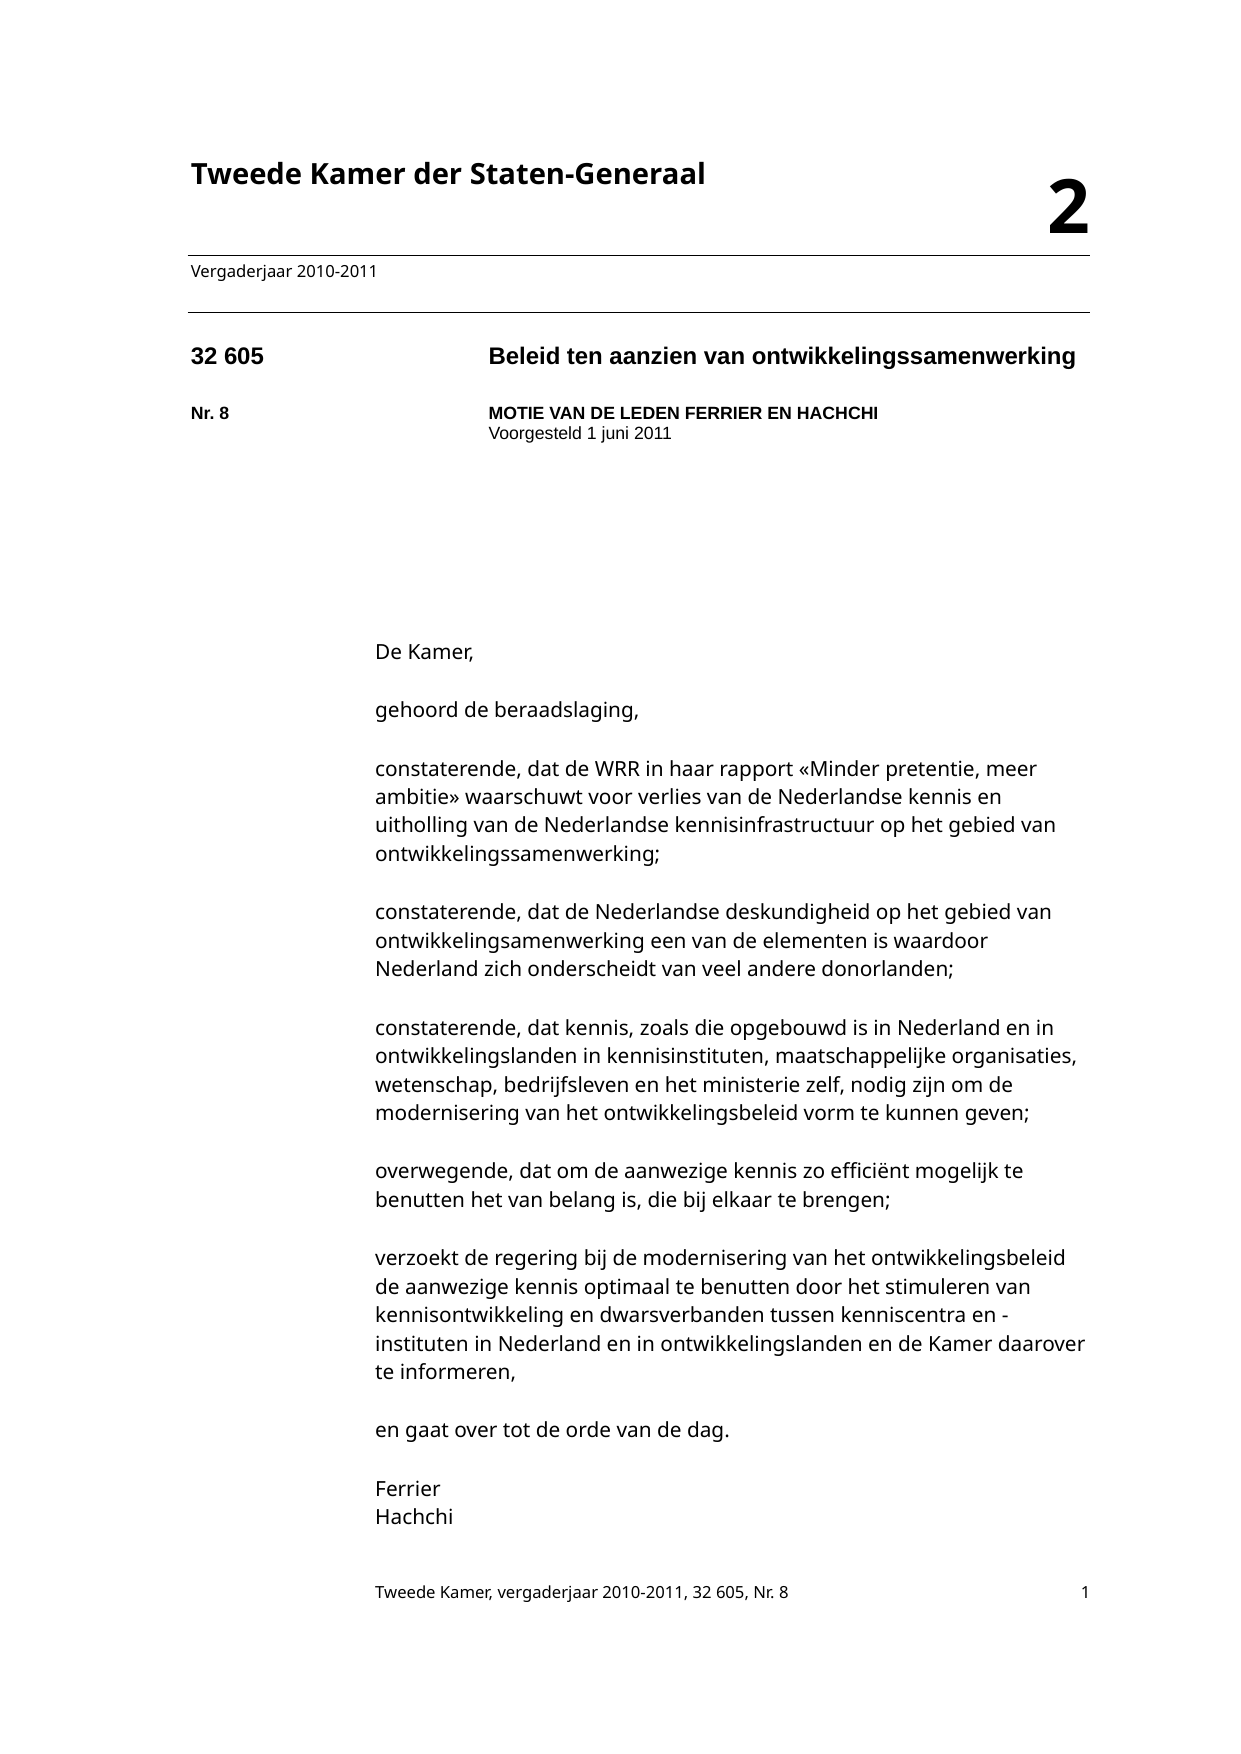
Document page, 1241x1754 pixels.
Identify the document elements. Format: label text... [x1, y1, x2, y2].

table_cell [485, 256, 1090, 312]
text Ferrier [375, 1474, 1090, 1502]
text constaterende, dat de WRR in haar rapport «Minder pretentie, meer ambitie» waarschuwt voor verlies van de Nederlandse kennis en uitholling van de Nederlandse kennisinfrastructuur op het gebied van ontwikkelingssamenwerking; [375, 754, 1090, 867]
table_header Tweede Kamer der Staten-Generaal [188, 150, 909, 255]
table_cell [485, 313, 1090, 339]
table_cell 32 605 [188, 339, 485, 399]
text overwegende, dat om de aanwezige kennis zo efficiënt mogelijk te benutten het van belang is, die bij elkaar te brengen; [375, 1157, 1090, 1213]
table_cell Vergaderjaar 2010-2011 [188, 256, 485, 312]
table_header 2 [910, 150, 1090, 255]
text constaterende, dat de Nederlandse deskundigheid op het gebied van ontwikkelingsamenwerking een van de elementen is waardoor Nederland zich onderscheidt van veel andere donorlanden; [375, 897, 1090, 983]
table_cell MOTIE VAN DE LEDEN FERRIER EN HACHCHI Voorgesteld 1 juni 2011 [485, 399, 1090, 518]
text De Kamer, [375, 637, 1090, 665]
text en gaat over tot de orde van de dag. [375, 1416, 1090, 1444]
text Hachchi [375, 1502, 1090, 1531]
table_cell [188, 313, 485, 339]
text verzoekt de regering bij de modernisering van het ontwikkelingsbeleid de aanwezige kennis optimaal te benutten door het stimuleren van kennisontwikkeling en dwarsverbanden tussen kenniscentra en -instituten in Nederland en in ontwikkelingslanden en de Kamer daarover te informeren, [375, 1243, 1090, 1386]
text gehoord de beraadslaging, [375, 695, 1090, 724]
table_cell Nr. 8 [188, 399, 485, 518]
text constaterende, dat kennis, zoals die opgebouwd is in Nederland en in ontwikkelingslanden in kennisinstituten, maatschappelijke organisaties, wetenschap, bedrijfsleven en het ministerie zelf, nodig zijn om de modernisering van het ontwikkelingsbeleid vorm te kunnen geven; [375, 1013, 1090, 1127]
table_cell Beleid ten aanzien van ontwikkelingssamenwerking [485, 339, 1090, 399]
